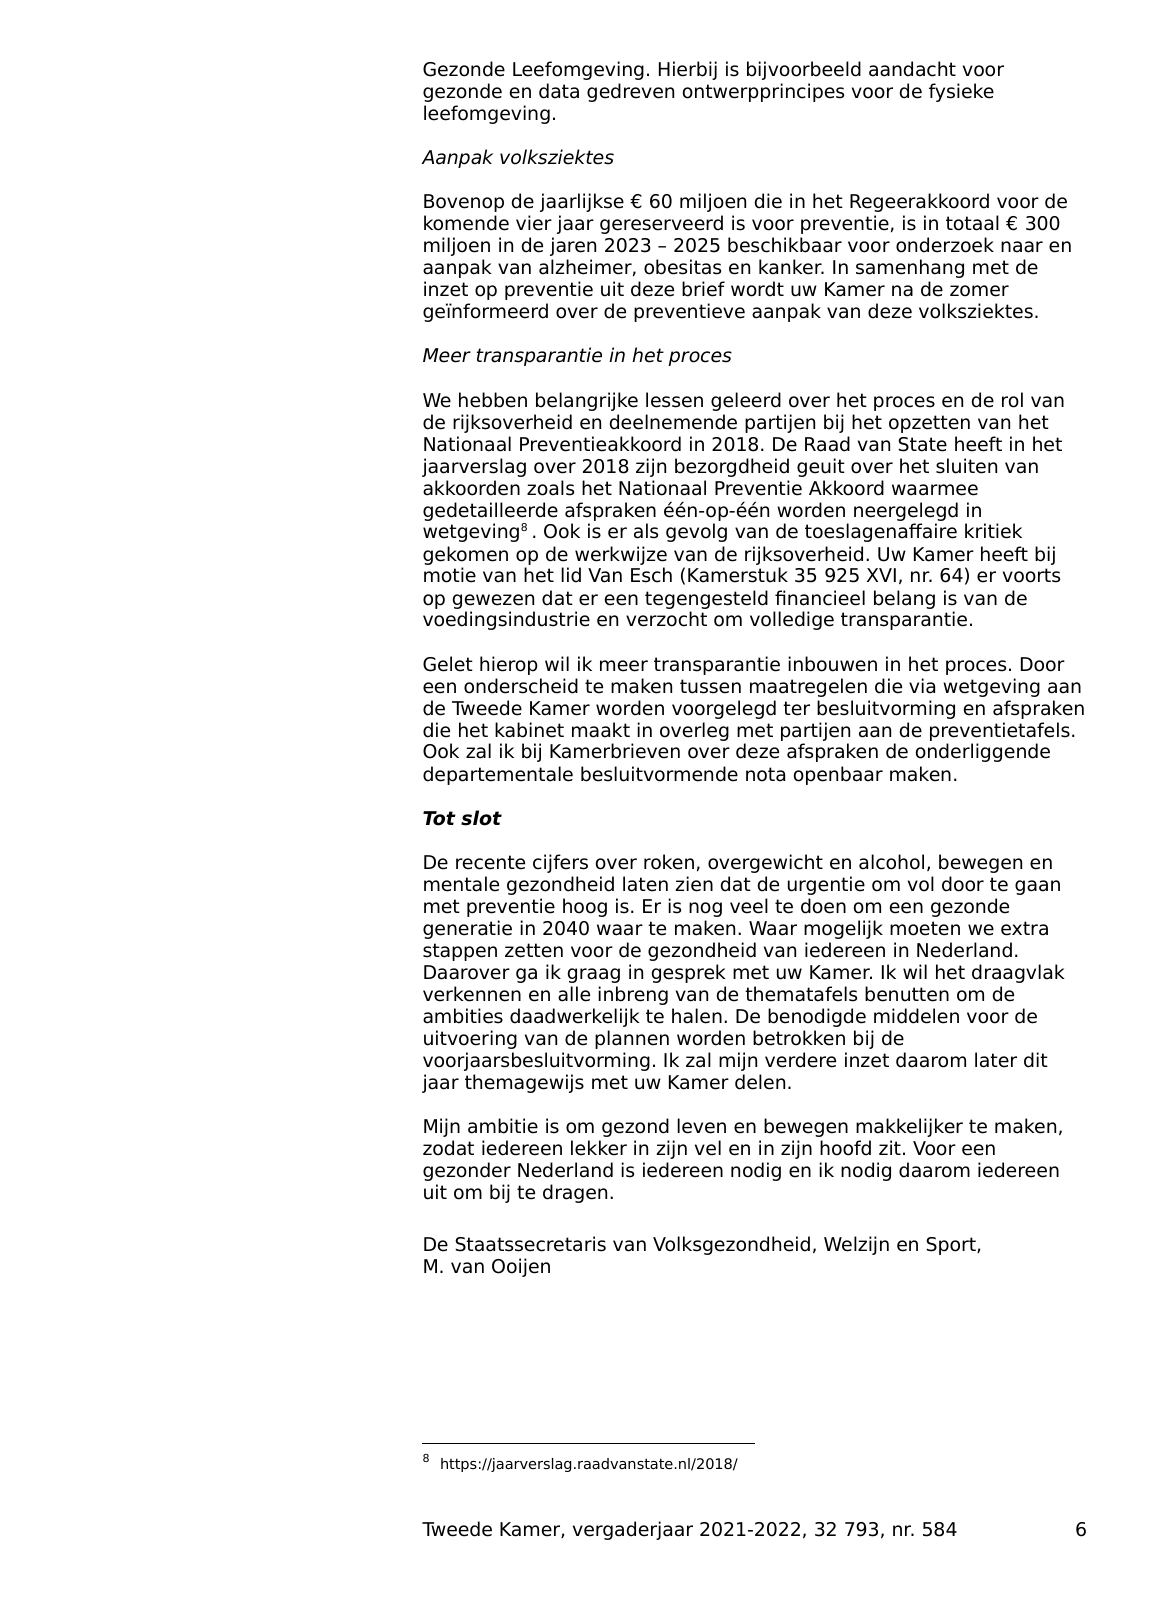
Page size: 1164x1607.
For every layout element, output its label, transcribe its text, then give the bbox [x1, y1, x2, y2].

text De recente cijfers over roken, overgewicht en alcohol, bewegen en mentale gezondheid laten zien dat de urgentie om vol door te gaan met preventie hoog is. Er is nog veel te doen om een gezonde generatie in 2040 waar te maken. Waar mogelijk moeten we extra stappen zetten voor de gezondheid van iedereen in Nederland. Daarover ga ik graag in gesprek met uw Kamer. Ik wil het draagvlak verkennen en alle inbreng van de thematafels benutten om de ambities daadwerkelijk te halen. De benodigde middelen voor de uitvoering van de plannen worden betrokken bij de voorjaarsbesluitvorming. Ik zal mijn verdere inzet daarom later dit jaar themagewijs met uw Kamer delen. [422, 852, 1087, 1093]
text Bovenop de jaarlijkse € 60 miljoen die in het Regeerakkoord voor de komende vier jaar gereserveerd is voor preventie, is in totaal € 300 miljoen in de jaren 2023 – 2025 beschikbaar voor onderzoek naar en aanpak van alzheimer, obesitas en kanker. In samenhang met de inzet op preventie uit deze brief wordt uw Kamer na de zomer geïnformeerd over de preventieve aanpak van deze volksziektes. [422, 191, 1087, 323]
text https://jaarverslag.raadvanstate.nl/2018/ [422, 1452, 1087, 1474]
text Gelet hierop wil ik meer transparantie inbouwen in het proces. Door een onderscheid te maken tussen maatregelen die via wetgeving aan de Tweede Kamer worden voorgelegd ter besluitvorming en afspraken die het kabinet maakt in overleg met partijen aan de preventietafels. Ook zal ik bij Kamerbrieven over deze afspraken de onderliggende departementale besluitvormende nota openbaar maken. [422, 653, 1087, 785]
subtitle Tot slot [422, 808, 1087, 829]
text Mijn ambitie is om gezond leven en bewegen makkelijker te maken, zodat iedereen lekker in zijn vel en in zijn hoofd zit. Voor een gezonder Nederland is iedereen nodig en ik nodig daarom iedereen uit om bij te dragen. [422, 1116, 1087, 1204]
text We hebben belangrijke lessen geleerd over het proces en de rol van de rijksoverheid en deelnemende partijen bij het opzetten van het Nationaal Preventieakkoord in 2018. De Raad van State heeft in het jaarverslag over 2018 zijn bezorgdheid geuit over het sluiten van akkoorden zoals het Nationaal Preventie Akkoord waarmee gedetailleerde afspraken één-op-één worden neergelegd in wetgeving. Ook is er als gevolg van de toeslagenaffaire kritiek gekomen op de werkwijze van de rijksoverheid. Uw Kamer heeft bij motie van het lid Van Esch (Kamerstuk 35 925 XVI, nr. 64) er voorts op gewezen dat er een tegengesteld financieel belang is van de voedingsindustrie en verzocht om volledige transparantie. [422, 389, 1087, 631]
text Gezonde Leefomgeving. Hierbij is bijvoorbeeld aandacht voor gezonde en data gedreven ontwerpprincipes voor de fysieke leefomgeving. [422, 59, 1087, 125]
text De Staatssecretaris van Volksgezondheid, Welzijn en Sport, M. van Ooijen [422, 1234, 1087, 1278]
subtitle Meer transparantie in het proces [422, 345, 1087, 367]
subtitle Aanpak volksziektes [422, 147, 1087, 169]
